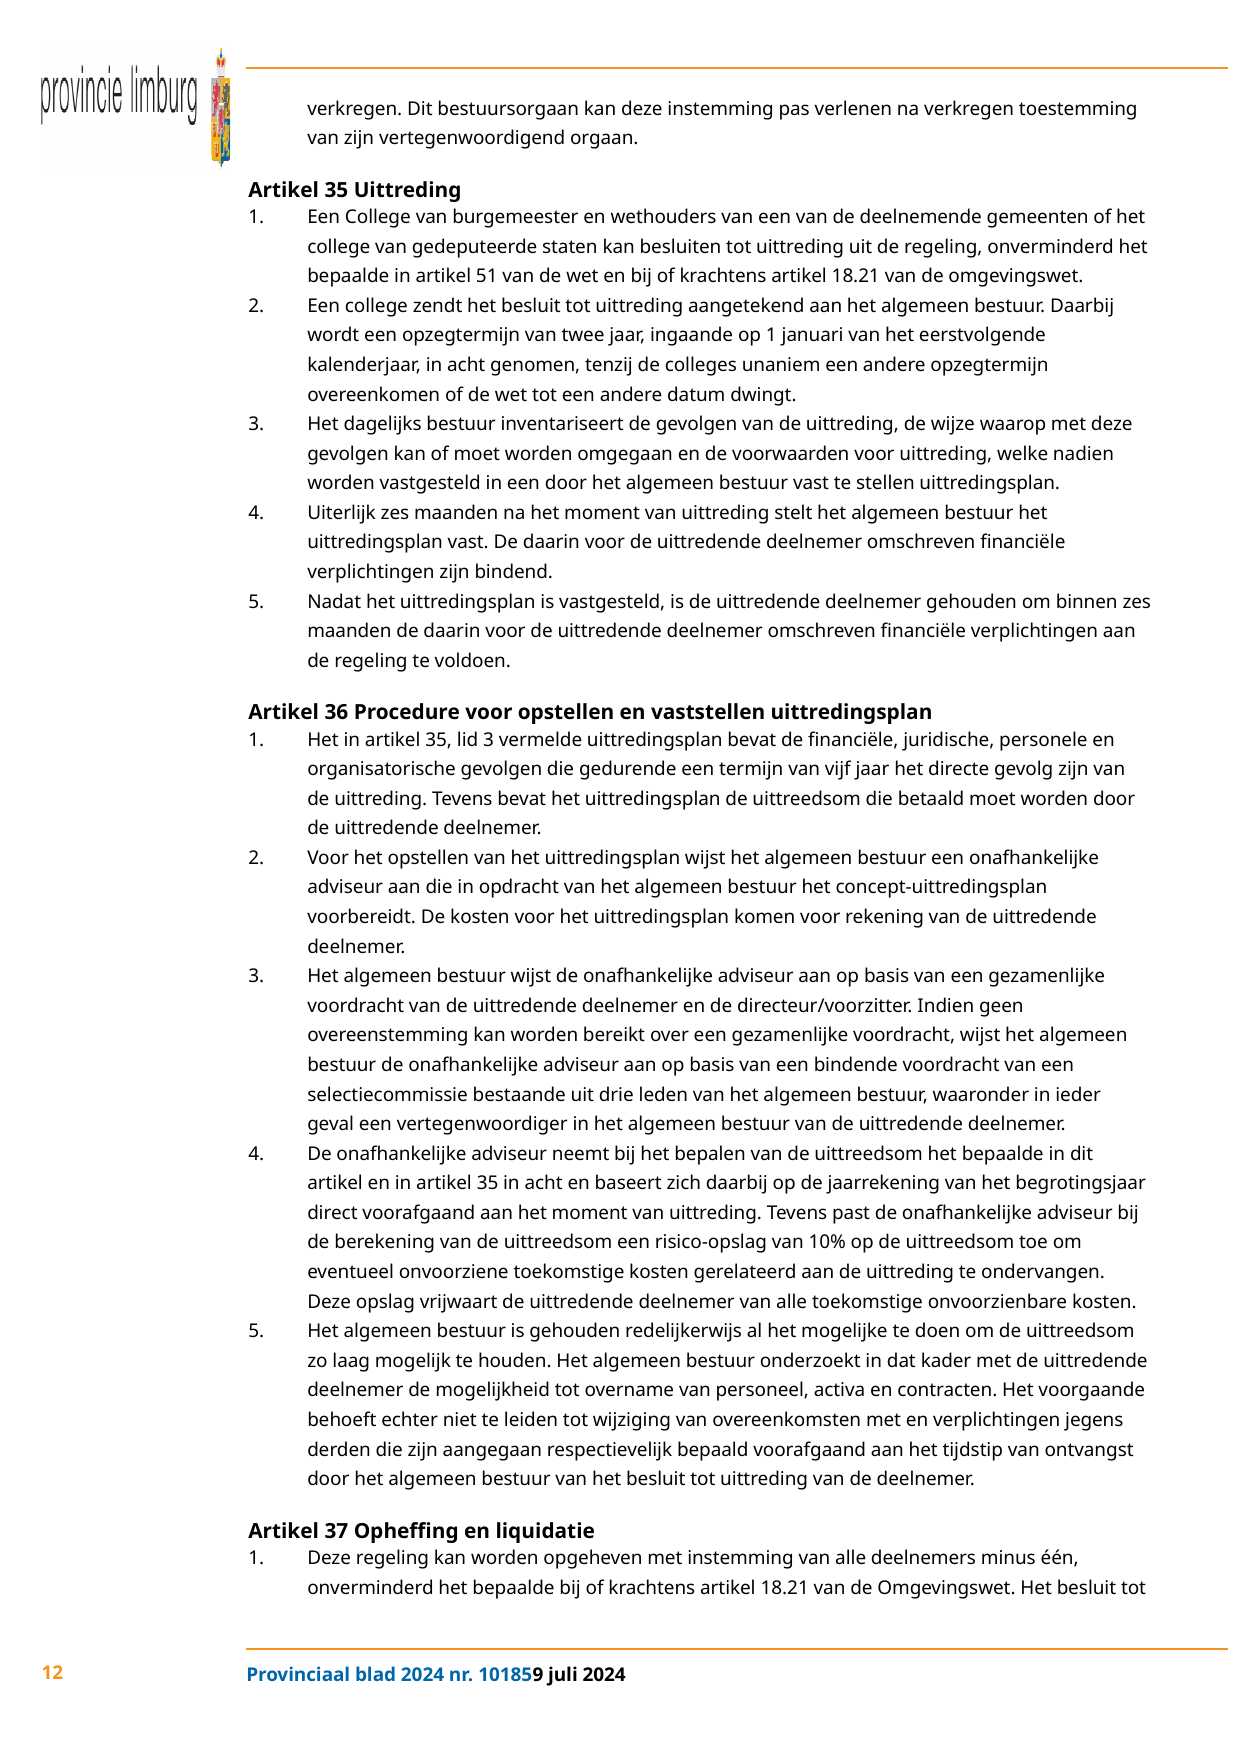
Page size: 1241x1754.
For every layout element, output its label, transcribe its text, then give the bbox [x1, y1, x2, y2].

list Voor het opstellen van het uittredingsplan wijst het algemeen bestuur een onafhankelijke adviseur aan die in opdracht van het algemeen bestuur het concept-uittredingsplan voorbereidt. De kosten voor het uittredingsplan komen voor rekening van de uittredende deelnemer. [248, 844, 1152, 959]
list Het algemeen bestuur is gehouden redelijkerwijs al het mogelijke te doen om de uittreedsom zo laag mogelijk te houden. Het algemeen bestuur onderzoekt in dat kader met de uittredende deelnemer de mogelijkheid tot overname van personeel, activa en contracten. Het voorgaande behoeft echter niet te leiden tot wijziging van overeenkomsten met en verplichtingen jegens derden die zijn aangegaan respectievelijk bepaald voorafgaand aan het tijdstip van ontvangst door het algemeen bestuur van het besluit tot uittreding van de deelnemer. [248, 1317, 1152, 1491]
picture [41, 47, 231, 172]
list Nadat het uittredingsplan is vastgesteld, is de uittredende deelnemer gehouden om binnen zes maanden de daarin voor de uittredende deelnemer omschreven financiële verplichtingen aan de regeling te voldoen. [248, 588, 1152, 673]
list Deze regeling kan worden opgeheven met instemming van alle deelnemers minus één, onverminderd het bepaalde bij of krachtens artikel 18.21 van de Omgevingswet. Het besluit tot [248, 1544, 1152, 1599]
text Artikel 37 Opheffing en liquidatie [248, 1516, 1152, 1544]
list Het dagelijks bestuur inventariseert de gevolgen van de uittreding, de wijze waarop met deze gevolgen kan of moet worden omgegaan en de voorwaarden voor uittreding, welke nadien worden vastgesteld in een door het algemeen bestuur vast te stellen uittredingsplan. [248, 410, 1152, 495]
list De onafhankelijke adviseur neemt bij het bepalen van de uittreedsom het bepaalde in dit artikel en in artikel 35 in acht en baseert zich daarbij op de jaarrekening van het begrotingsjaar direct voorafgaand aan het moment van uittreding. Tevens past de onafhankelijke adviseur bij de berekening van de uittreedsom een risico-opslag van 10% op de uittreedsom toe om eventueel onvoorziene toekomstige kosten gerelateerd aan de uittreding te ondervangen. Deze opslag vrijwaart de uittredende deelnemer van alle toekomstige onvoorzienbare kosten. [248, 1140, 1152, 1314]
list Uiterlijk zes maanden na het moment van uittreding stelt het algemeen bestuur het uittredingsplan vast. De daarin voor de uittredende deelnemer omschreven financiële verplichtingen zijn bindend. [248, 499, 1152, 584]
list Het algemeen bestuur wijst de onafhankelijke adviseur aan op basis van een gezamenlijke voordracht van de uittredende deelnemer en de directeur/voorzitter. Indien geen overeenstemming kan worden bereikt over een gezamenlijke voordracht, wijst het algemeen bestuur de onafhankelijke adviseur aan op basis van een bindende voordracht van een selectiecommissie bestaande uit drie leden van het algemeen bestuur, waaronder in ieder geval een vertegenwoordiger in het algemeen bestuur van de uittredende deelnemer. [248, 962, 1152, 1136]
list Het in artikel 35, lid 3 vermelde uittredingsplan bevat de financiële, juridische, personele en organisatorische gevolgen die gedurende een termijn van vijf jaar het directe gevolg zijn van de uittreding. Tevens bevat het uittredingsplan de uittreedsom die betaald moet worden door de uittredende deelnemer. [248, 726, 1152, 840]
list Een College van burgemeester en wethouders van een van de deelnemende gemeenten of het college van gedeputeerde staten kan besluiten tot uittreding uit de regeling, onverminderd het bepaalde in artikel 51 van de wet en bij of krachtens artikel 18.21 van de omgevingswet. [248, 203, 1152, 288]
list Een college zendt het besluit tot uittreding aangetekend aan het algemeen bestuur. Daarbij wordt een opzegtermijn van twee jaar, ingaande op 1 januari van het eerstvolgende kalenderjaar, in acht genomen, tenzij de colleges unaniem een andere opzegtermijn overeenkomen of de wet tot een andere datum dwingt. [248, 292, 1152, 406]
list verkregen. Dit bestuursorgaan kan deze instemming pas verlenen na verkregen toestemming van zijn vertegenwoordigend orgaan. [248, 95, 1152, 150]
text Artikel 35 Uittreding [248, 175, 1152, 203]
text Artikel 36 Procedure voor opstellen en vaststellen uittredingsplan [248, 697, 1152, 726]
